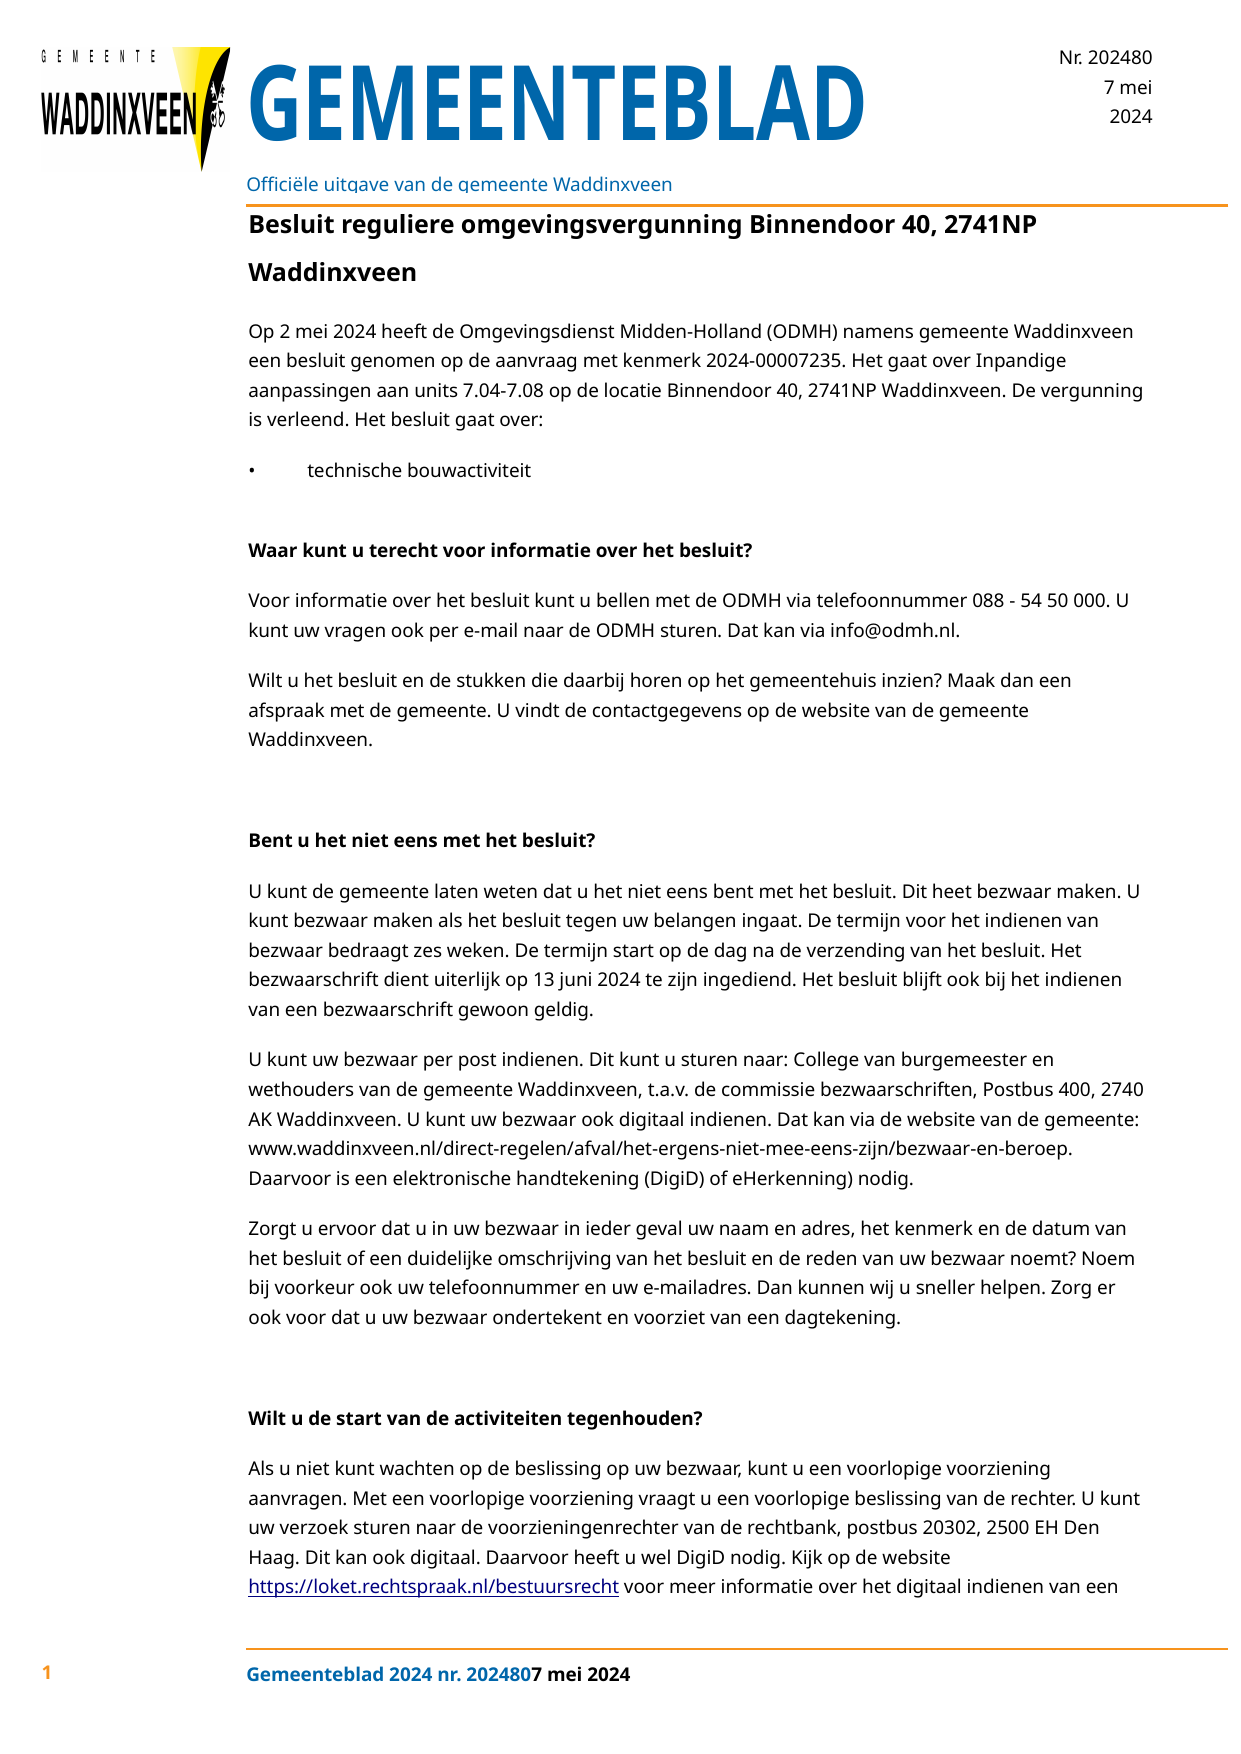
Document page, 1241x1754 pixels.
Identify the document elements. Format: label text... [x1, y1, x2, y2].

picture [41, 47, 231, 172]
text Wilt u het besluit en de stukken die daarbij horen op het gemeentehuis inzien? Maak dan een afspraak met de gemeente. U vindt de contactgegevens op de website van de gemeente Waddinxveen. [248, 667, 1152, 752]
text U kunt de gemeente laten weten dat u het niet eens bent met het besluit. Dit heet bezwaar maken. U kunt bezwaar maken als het besluit tegen uw belangen ingaat. De termijn voor het indienen van bezwaar bedraagt zes weken. De termijn start op de dag na de verzending van het besluit. Het bezwaarschrift dient uiterlijk op 13 juni 2024 te zijn ingediend. Het besluit blijft ook bij het indienen van een bezwaarschrift gewoon geldig. [248, 878, 1152, 1022]
text Wilt u de start van de activiteiten tegenhouden? [248, 1405, 1152, 1431]
text Zorgt u ervoor dat u in uw bezwaar in ieder geval uw naam en adres, het kenmerk en de datum van het besluit of een duidelijke omschrijving van het besluit en de reden van uw bezwaar noemt? Noem bij voorkeur ook uw telefoonnummer en uw e-mailadres. Dan kunnen wij u sneller helpen. Zorg er ook voor dat u uw bezwaar ondertekent en voorziet van een dagtekening. [248, 1215, 1152, 1330]
text U kunt uw bezwaar per post indienen. Dit kunt u sturen naar: College van burgemeester en wethouders van de gemeente Waddinxveen, t.a.v. de commissie bezwaarschriften, Postbus 400, 2740 AK Waddinxveen. U kunt uw bezwaar ook digitaal indienen. Dat kan via de website van de gemeente: www.waddinxveen.nl/direct-regelen/afval/het-ergens-niet-mee-eens-zijn/bezwaar-en-beroep. Daarvoor is een elektronische handtekening (DigiD) of eHerkenning) nodig. [248, 1047, 1152, 1191]
text Waar kunt u terecht voor informatie over het besluit? [248, 537, 1152, 563]
text Besluit reguliere omgevingsvergunning Binnendoor 40, 2741NP Waddinxveen [248, 207, 1152, 288]
text Als u niet kunt wachten op de beslissing op uw bezwaar, kunt u een voorlopige voorziening aanvragen. Met een voorlopige voorziening vraagt u een voorlopige beslissing van de rechter. U kunt uw verzoek sturen naar de voorzieningenrechter van de rechtbank, postbus 20302, 2500 EH Den Haag. Dit kan ook digitaal. Daarvoor heeft u wel DigiD nodig. Kijk op de website https://loket.rechtspraak.nl/bestuursrecht voor meer informatie over het digitaal indienen van een [248, 1455, 1152, 1599]
text Bent u het niet eens met het besluit? [248, 827, 1152, 853]
list technische bouwactiviteit [248, 457, 1152, 483]
text Op 2 mei 2024 heeft de Omgevingsdienst Midden-Holland (ODMH) namens gemeente Waddinxveen een besluit genomen op de aanvraag met kenmerk 2024-00007235. Het gaat over Inpandige aanpassingen aan units 7.04-7.08 op de locatie Binnendoor 40, 2741NP Waddinxveen. De vergunning is verleend. Het besluit gaat over: [248, 318, 1152, 432]
text Voor informatie over het besluit kunt u bellen met de ODMH via telefoonnummer 088 - 54 50 000. U kunt uw vragen ook per e-mail naar de ODMH sturen. Dat kan via info@odmh.nl. [248, 587, 1152, 643]
